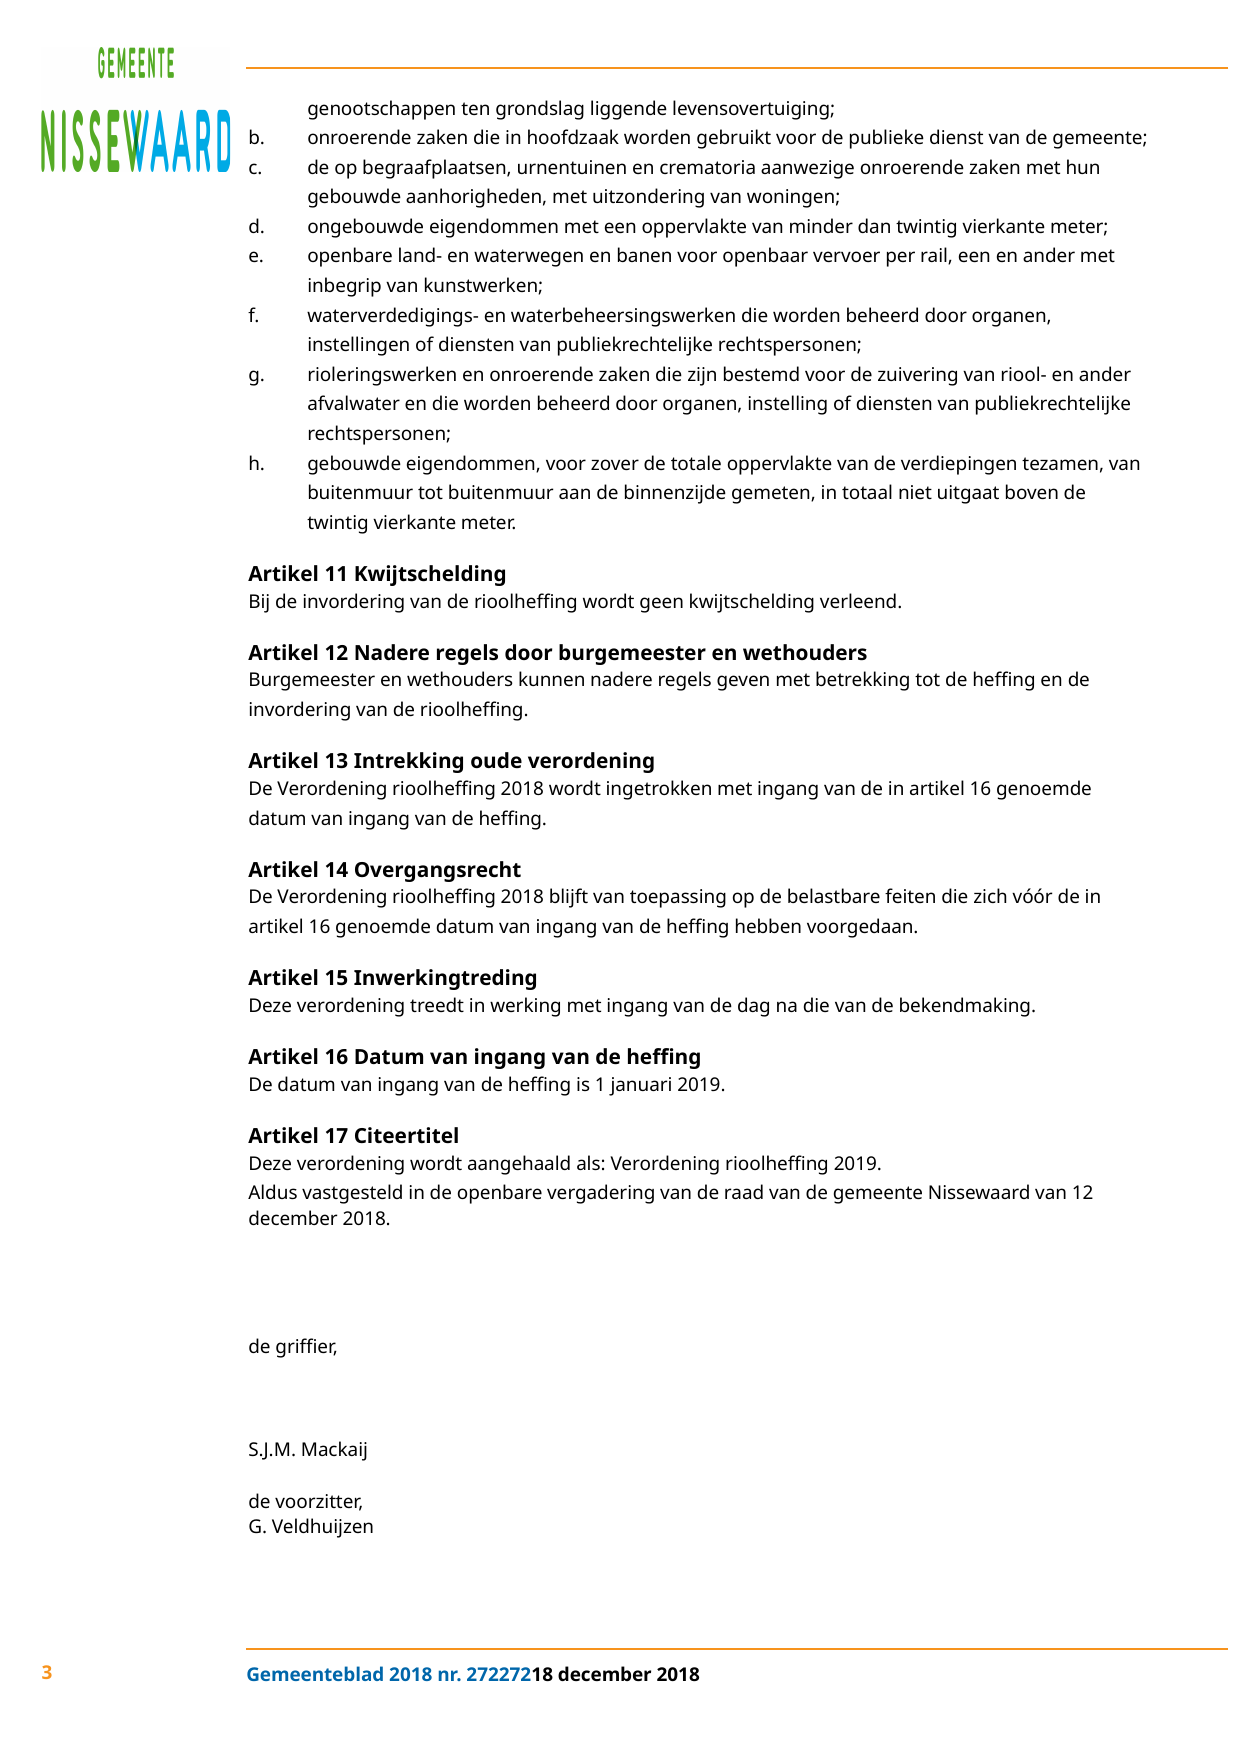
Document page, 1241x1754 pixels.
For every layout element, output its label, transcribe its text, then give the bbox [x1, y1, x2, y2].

text De Verordening rioolheffing 2018 wordt ingetrokken met ingang van de in artikel 16 genoemde datum van ingang van de heffing. [248, 775, 1152, 830]
list genootschappen ten grondslag liggende levensovertuiging; [248, 95, 1152, 121]
text Artikel 17 Citeertitel [248, 1121, 1152, 1150]
picture [222, 122, 227, 160]
text G. Veldhuijzen [248, 1514, 1152, 1539]
text Bij de invordering van de rioolheffing wordt geen kwijtschelding verleend. [248, 588, 1152, 613]
text Deze verordening treedt in werking met ingang van de dag na die van de bekendmaking. [248, 992, 1152, 1018]
picture [200, 151, 206, 172]
text Artikel 13 Intrekking oude verordening [248, 747, 1152, 775]
picture [201, 122, 206, 138]
picture [176, 157, 187, 172]
text Aldus vastgesteld in de openbare vergadering van de raad van de gemeente Nissewaard van 12 december 2018. [248, 1179, 1152, 1231]
text De datum van ingang van de heffing is 1 januari 2019. [248, 1071, 1152, 1097]
text Artikel 14 Overgangsrecht [248, 855, 1152, 883]
text de griffier, [248, 1334, 1152, 1359]
text Burgemeester en wethouders kunnen nadere regels geven met betrekking tot de heffing en de invordering van de rioolheffing. [248, 667, 1152, 722]
text S.J.M. Mackaij [248, 1437, 1152, 1462]
list onroerende zaken die in hoofdzaak worden gebruikt voor de publieke dienst van de gemeente; [248, 124, 1152, 150]
text de voorzitter, [248, 1488, 1152, 1514]
text Deze verordening wordt aangehaald als: Verordening rioolheffing 2019. [248, 1150, 1152, 1175]
text De Verordening rioolheffing 2018 blijft van toepassing op de belastbare feiten die zich vóór de in artikel 16 genoemde datum van ingang van de heffing hebben voorgedaan. [248, 883, 1152, 939]
text Artikel 15 Inwerkingtreding [248, 963, 1152, 992]
list ongebouwde eigendommen met een oppervlakte van minder dan twintig vierkante meter; [248, 213, 1152, 239]
list de op begraafplaatsen, urnentuinen en crematoria aanwezige onroerende zaken met hun gebouwde aanhorigheden, met uitzondering van woningen; [248, 154, 1152, 209]
list waterverdedigings- en waterbeheersingswerken die worden beheerd door organen, instellingen of diensten van publiekrechtelijke rechtspersonen; [248, 302, 1152, 357]
list gebouwde eigendommen, voor zover de totale oppervlakte van de verdiepingen tezamen, van buitenmuur tot buitenmuur aan de binnenzijde gemeten, in totaal niet uitgaat boven de twintig vierkante meter. [248, 450, 1152, 535]
picture [41, 47, 231, 172]
text Artikel 11 Kwijtschelding [248, 559, 1152, 588]
list rioleringswerken en onroerende zaken die zijn bestemd voor de zuivering van riool- en ander afvalwater en die worden beheerd door organen, instelling of diensten van publiekrechtelijke rechtspersonen; [248, 361, 1152, 446]
list openbare land- en waterwegen en banen voor openbaar vervoer per rail, een en ander met inbegrip van kunstwerken; [248, 243, 1152, 298]
text Artikel 12 Nadere regels door burgemeester en wethouders [248, 638, 1152, 667]
picture [154, 157, 165, 172]
text Artikel 16 Datum van ingang van de heffing [248, 1042, 1152, 1071]
